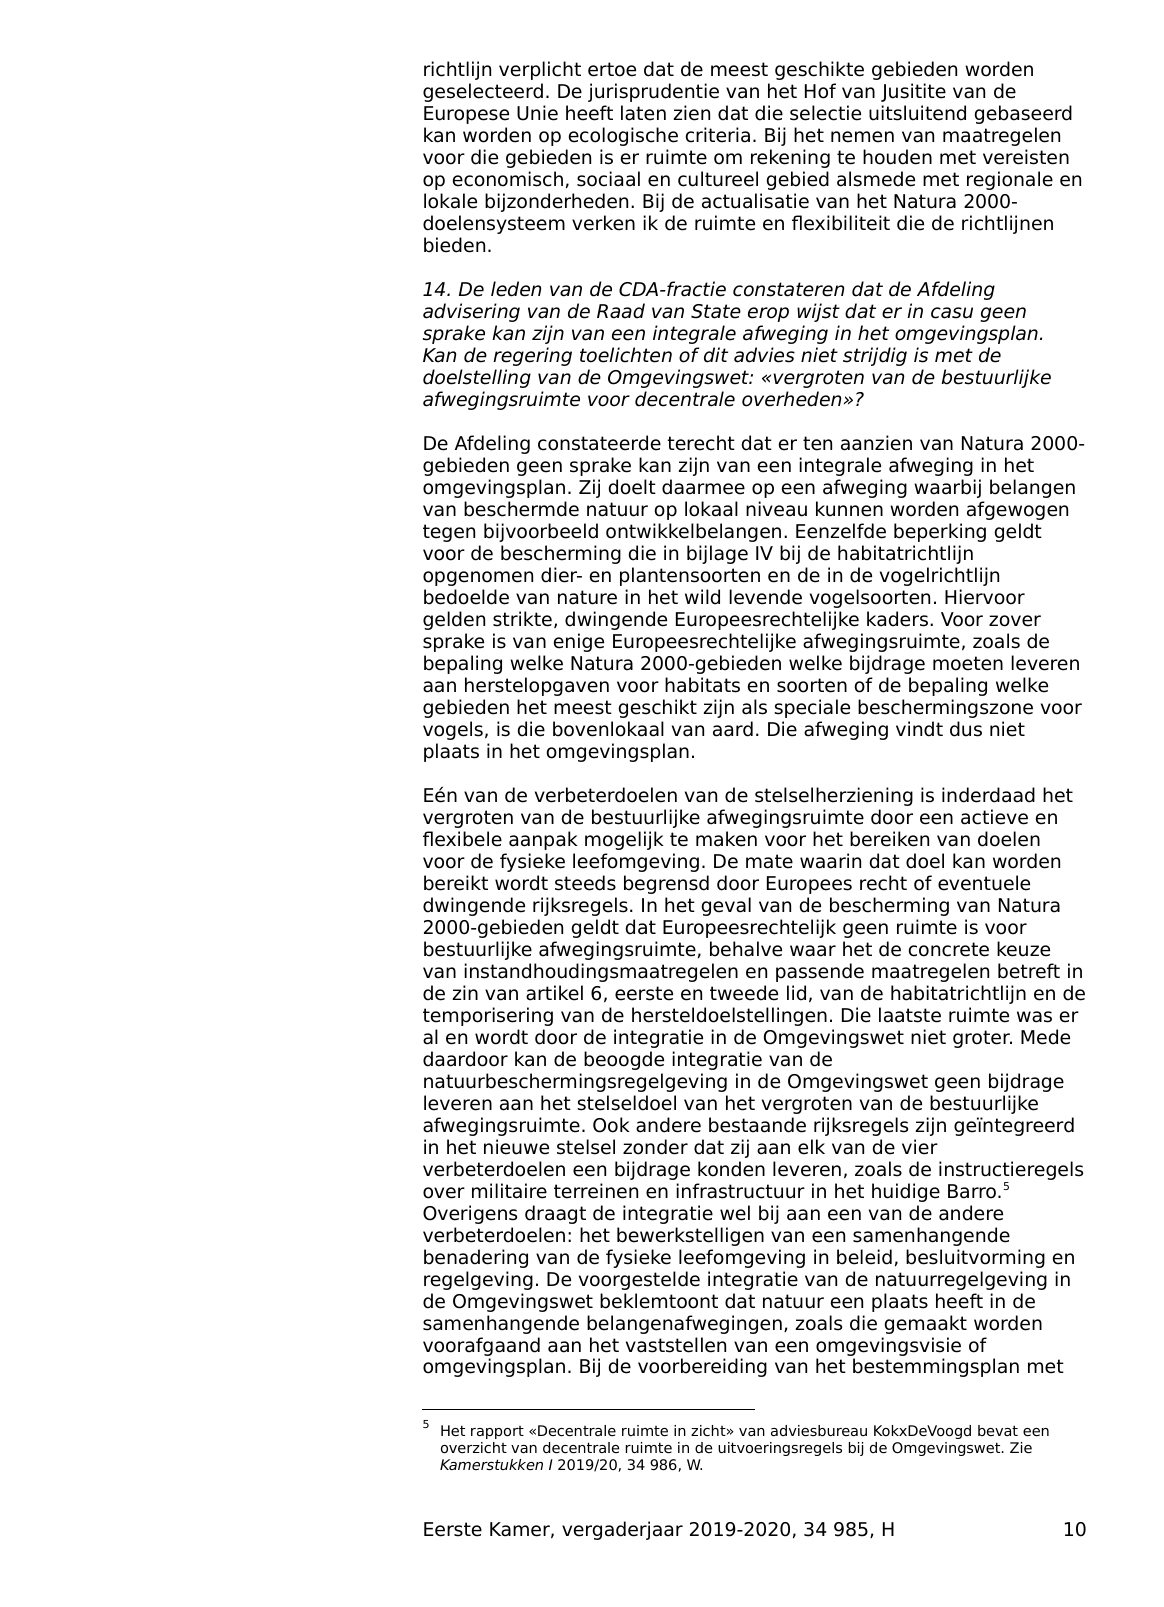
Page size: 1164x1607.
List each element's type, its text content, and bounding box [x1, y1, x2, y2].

text Het rapport «Decentrale ruimte in zicht» van adviesbureau KokxDeVoogd bevat een overzicht van decentrale ruimte in de uitvoeringsregels bij de Omgevingswet. Zie Kamerstukken I 2019/20, 34 986, W. [422, 1418, 1087, 1474]
text De Afdeling constateerde terecht dat er ten aanzien van Natura 2000-gebieden geen sprake kan zijn van een integrale afweging in het omgevingsplan. Zij doelt daarmee op een afweging waarbij belangen van beschermde natuur op lokaal niveau kunnen worden afgewogen tegen bijvoorbeeld ontwikkelbelangen. Eenzelfde beperking geldt voor de bescherming die in bijlage IV bij de habitatrichtlijn opgenomen dier- en plantensoorten en de in de vogelrichtlijn bedoelde van nature in het wild levende vogelsoorten. Hiervoor gelden strikte, dwingende Europeesrechtelijke kaders. Voor zover sprake is van enige Europeesrechtelijke afwegingsruimte, zoals de bepaling welke Natura 2000-gebieden welke bijdrage moeten leveren aan herstelopgaven voor habitats en soorten of de bepaling welke gebieden het meest geschikt zijn als speciale beschermingszone voor vogels, is die bovenlokaal van aard. Die afweging vindt dus niet plaats in het omgevingsplan. [422, 433, 1087, 763]
text Overigens draagt de integratie wel bij aan een van de andere verbeterdoelen: het bewerkstelligen van een samenhangende benadering van de fysieke leefomgeving in beleid, besluitvorming en regelgeving. De voorgestelde integratie van de natuurregelgeving in de Omgevingswet beklemtoont dat natuur een plaats heeft in de samenhangende belangenafwegingen, zoals die gemaakt worden voorafgaand aan het vaststellen van een omgevingsvisie of omgevingsplan. Bij de voorbereiding van het bestemmingsplan met [422, 1203, 1087, 1378]
text richtlijn verplicht ertoe dat de meest geschikte gebieden worden geselecteerd. De jurisprudentie van het Hof van Jusitite van de Europese Unie heeft laten zien dat die selectie uitsluitend gebaseerd kan worden op ecologische criteria. Bij het nemen van maatregelen voor die gebieden is er ruimte om rekening te houden met vereisten op economisch, sociaal en cultureel gebied alsmede met regionale en lokale bijzonderheden. Bij de actualisatie van het Natura 2000-doelensysteem verken ik de ruimte en flexibiliteit die de richtlijnen bieden. [422, 59, 1087, 257]
text Eén van de verbeterdoelen van de stelselherziening is inderdaad het vergroten van de bestuurlijke afwegingsruimte door een actieve en flexibele aanpak mogelijk te maken voor het bereiken van doelen voor de fysieke leefomgeving. De mate waarin dat doel kan worden bereikt wordt steeds begrensd door Europees recht of eventuele dwingende rijksregels. In het geval van de bescherming van Natura 2000-gebieden geldt dat Europeesrechtelijk geen ruimte is voor bestuurlijke afwegingsruimte, behalve waar het de concrete keuze van instandhoudingsmaatregelen en passende maatregelen betreft in de zin van artikel 6, eerste en tweede lid, van de habitatrichtlijn en de temporisering van de hersteldoelstellingen. Die laatste ruimte was er al en wordt door de integratie in de Omgevingswet niet groter. Mede daardoor kan de beoogde integratie van de natuurbeschermingsregelgeving in de Omgevingswet geen bijdrage leveren aan het stelseldoel van het vergroten van de bestuurlijke afwegingsruimte. Ook andere bestaande rijksregels zijn geïntegreerd in het nieuwe stelsel zonder dat zij aan elk van de vier verbeterdoelen een bijdrage konden leveren, zoals de instructieregels over militaire terreinen en infrastructuur in het huidige Barro. [422, 785, 1087, 1203]
subtitle 14. De leden van de CDA-fractie constateren dat de Afdeling advisering van de Raad van State erop wijst dat er in casu geen sprake kan zijn van een integrale afweging in het omgevingsplan. Kan de regering toelichten of dit advies niet strijdig is met de doelstelling van de Omgevingswet: «vergroten van de bestuurlijke afwegingsruimte voor decentrale overheden»? [422, 279, 1087, 411]
